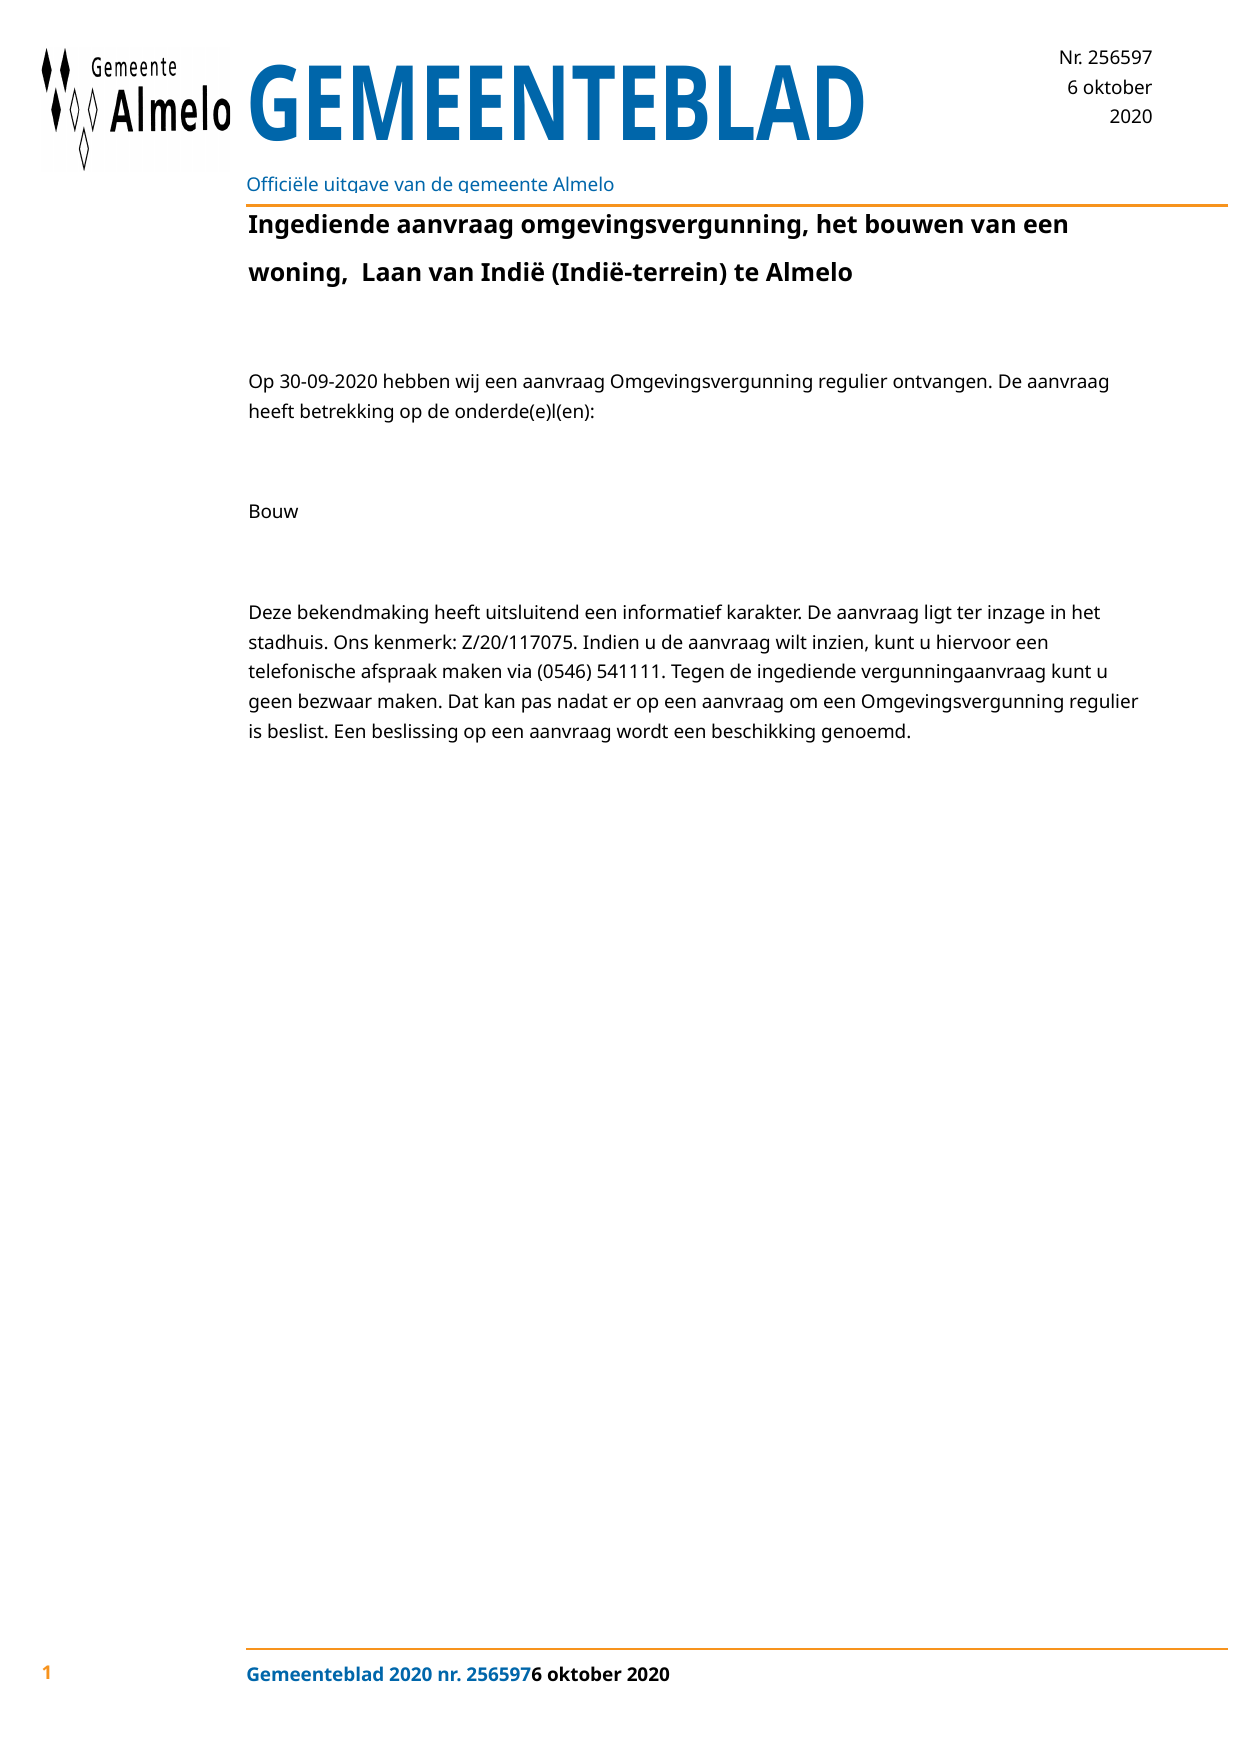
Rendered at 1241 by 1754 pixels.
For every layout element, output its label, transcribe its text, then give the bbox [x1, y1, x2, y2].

text Deze bekendmaking heeft uitsluitend een informatief karakter. De aanvraag ligt ter inzage in het stadhuis. Ons kenmerk: Z/20/117075. Indien u de aanvraag wilt inzien, kunt u hiervoor een telefonische afspraak maken via (0546) 541111. Tegen de ingediende vergunningaanvraag kunt u geen bezwaar maken. Dat kan pas nadat er op een aanvraag om een Omgevingsvergunning regulier is beslist. Een beslissing op een aanvraag wordt een beschikking genoemd. [248, 599, 1152, 744]
text Op 30-09-2020 hebben wij een aanvraag Omgevingsvergunning regulier ontvangen. De aanvraag heeft betrekking op de onderde(e)l(en): [248, 368, 1152, 424]
text Bouw [248, 499, 1152, 524]
text Ingediende aanvraag omgevingsvergunning, het bouwen van een woning, Laan van Indië (Indië-terrein) te Almelo [248, 207, 1152, 288]
picture [41, 47, 231, 172]
